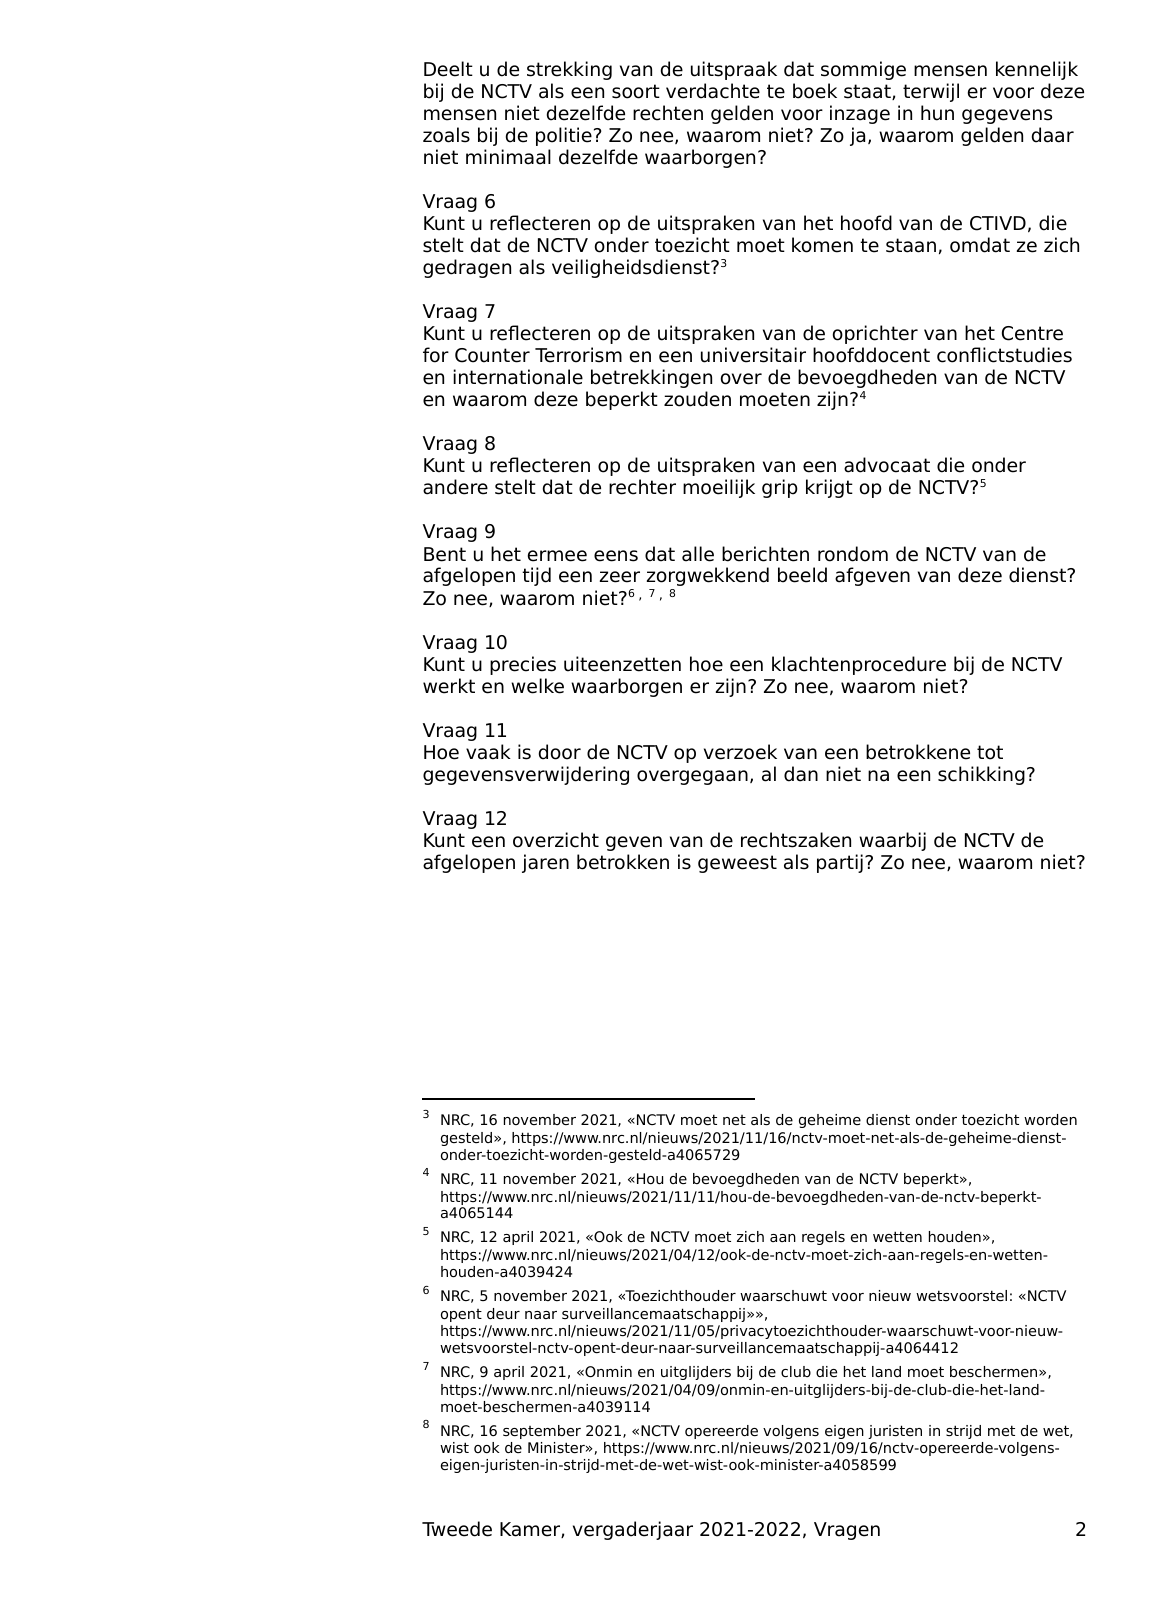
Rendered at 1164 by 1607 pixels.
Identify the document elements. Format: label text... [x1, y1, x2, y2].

text NRC, 12 april 2021, «Ook de NCTV moet zich aan regels en wetten houden», https://www.nrc.nl/nieuws/2021/04/12/ook-de-nctv-moet-zich-aan-regels-en-wetten-houden-a4039424 [422, 1225, 1087, 1281]
text Vraag 12 [422, 808, 1087, 830]
text NRC, 16 november 2021, «NCTV moet net als de geheime dienst onder toezicht worden gesteld», https://www.nrc.nl/nieuws/2021/11/16/nctv-moet-net-als-de-geheime-dienst-onder-toezicht-worden-gesteld-a4065729 [422, 1108, 1087, 1164]
text Deelt u de strekking van de uitspraak dat sommige mensen kennelijk bij de NCTV als een soort verdachte te boek staat, terwijl er voor deze mensen niet dezelfde rechten gelden voor inzage in hun gegevens zoals bij de politie? Zo nee, waarom niet? Zo ja, waarom gelden daar niet minimaal dezelfde waarborgen? [422, 59, 1087, 169]
text Kunt een overzicht geven van de rechtszaken waarbij de NCTV de afgelopen jaren betrokken is geweest als partij? Zo nee, waarom niet? [422, 830, 1087, 874]
text Vraag 11 [422, 720, 1087, 742]
text NRC, 16 september 2021, «NCTV opereerde volgens eigen juristen in strijd met de wet, wist ook de Minister», https://www.nrc.nl/nieuws/2021/09/16/nctv-opereerde-volgens-eigen-juristen-in-strijd-met-de-wet-wist-ook-minister-a4058599 [422, 1418, 1087, 1474]
text Vraag 6 [422, 191, 1087, 213]
text Bent u het ermee eens dat alle berichten rondom de NCTV van de afgelopen tijd een zeer zorgwekkend beeld afgeven van deze dienst? Zo nee, waarom niet?, , [422, 543, 1087, 609]
text Vraag 7 [422, 301, 1087, 323]
text Kunt u reflecteren op de uitspraken van de oprichter van het Centre for Counter Terrorism en een universitair hoofddocent conflictstudies en internationale betrekkingen over de bevoegdheden van de NCTV en waarom deze beperkt zouden moeten zijn? [422, 323, 1087, 411]
text Hoe vaak is door de NCTV op verzoek van een betrokkene tot gegevensverwijdering overgegaan, al dan niet na een schikking? [422, 742, 1087, 786]
text Kunt u precies uiteenzetten hoe een klachtenprocedure bij de NCTV werkt en welke waarborgen er zijn? Zo nee, waarom niet? [422, 653, 1087, 697]
text Kunt u reflecteren op de uitspraken van een advocaat die onder andere stelt dat de rechter moeilijk grip krijgt op de NCTV? [422, 455, 1087, 499]
text NRC, 11 november 2021, «Hou de bevoegdheden van de NCTV beperkt», https://www.nrc.nl/nieuws/2021/11/11/hou-de-bevoegdheden-van-de-nctv-beperkt-a4065144 [422, 1167, 1087, 1222]
text Vraag 8 [422, 433, 1087, 455]
text NRC, 9 april 2021, «Onmin en uitglijders bij de club die het land moet beschermen», https://www.nrc.nl/nieuws/2021/04/09/onmin-en-uitglijders-bij-de-club-die-het-land-moet-beschermen-a4039114 [422, 1360, 1087, 1416]
text NRC, 5 november 2021, «Toezichthouder waarschuwt voor nieuw wetsvoorstel: «NCTV opent deur naar surveillancemaatschappij»», https://www.nrc.nl/nieuws/2021/11/05/privacytoezichthouder-waarschuwt-voor-nieuw-wetsvoorstel-nctv-opent-deur-naar-surveillancemaatschappij-a4064412 [422, 1284, 1087, 1357]
text Kunt u reflecteren op de uitspraken van het hoofd van de CTIVD, die stelt dat de NCTV onder toezicht moet komen te staan, omdat ze zich gedragen als veiligheidsdienst? [422, 213, 1087, 279]
text Vraag 10 [422, 632, 1087, 653]
text Vraag 9 [422, 521, 1087, 543]
